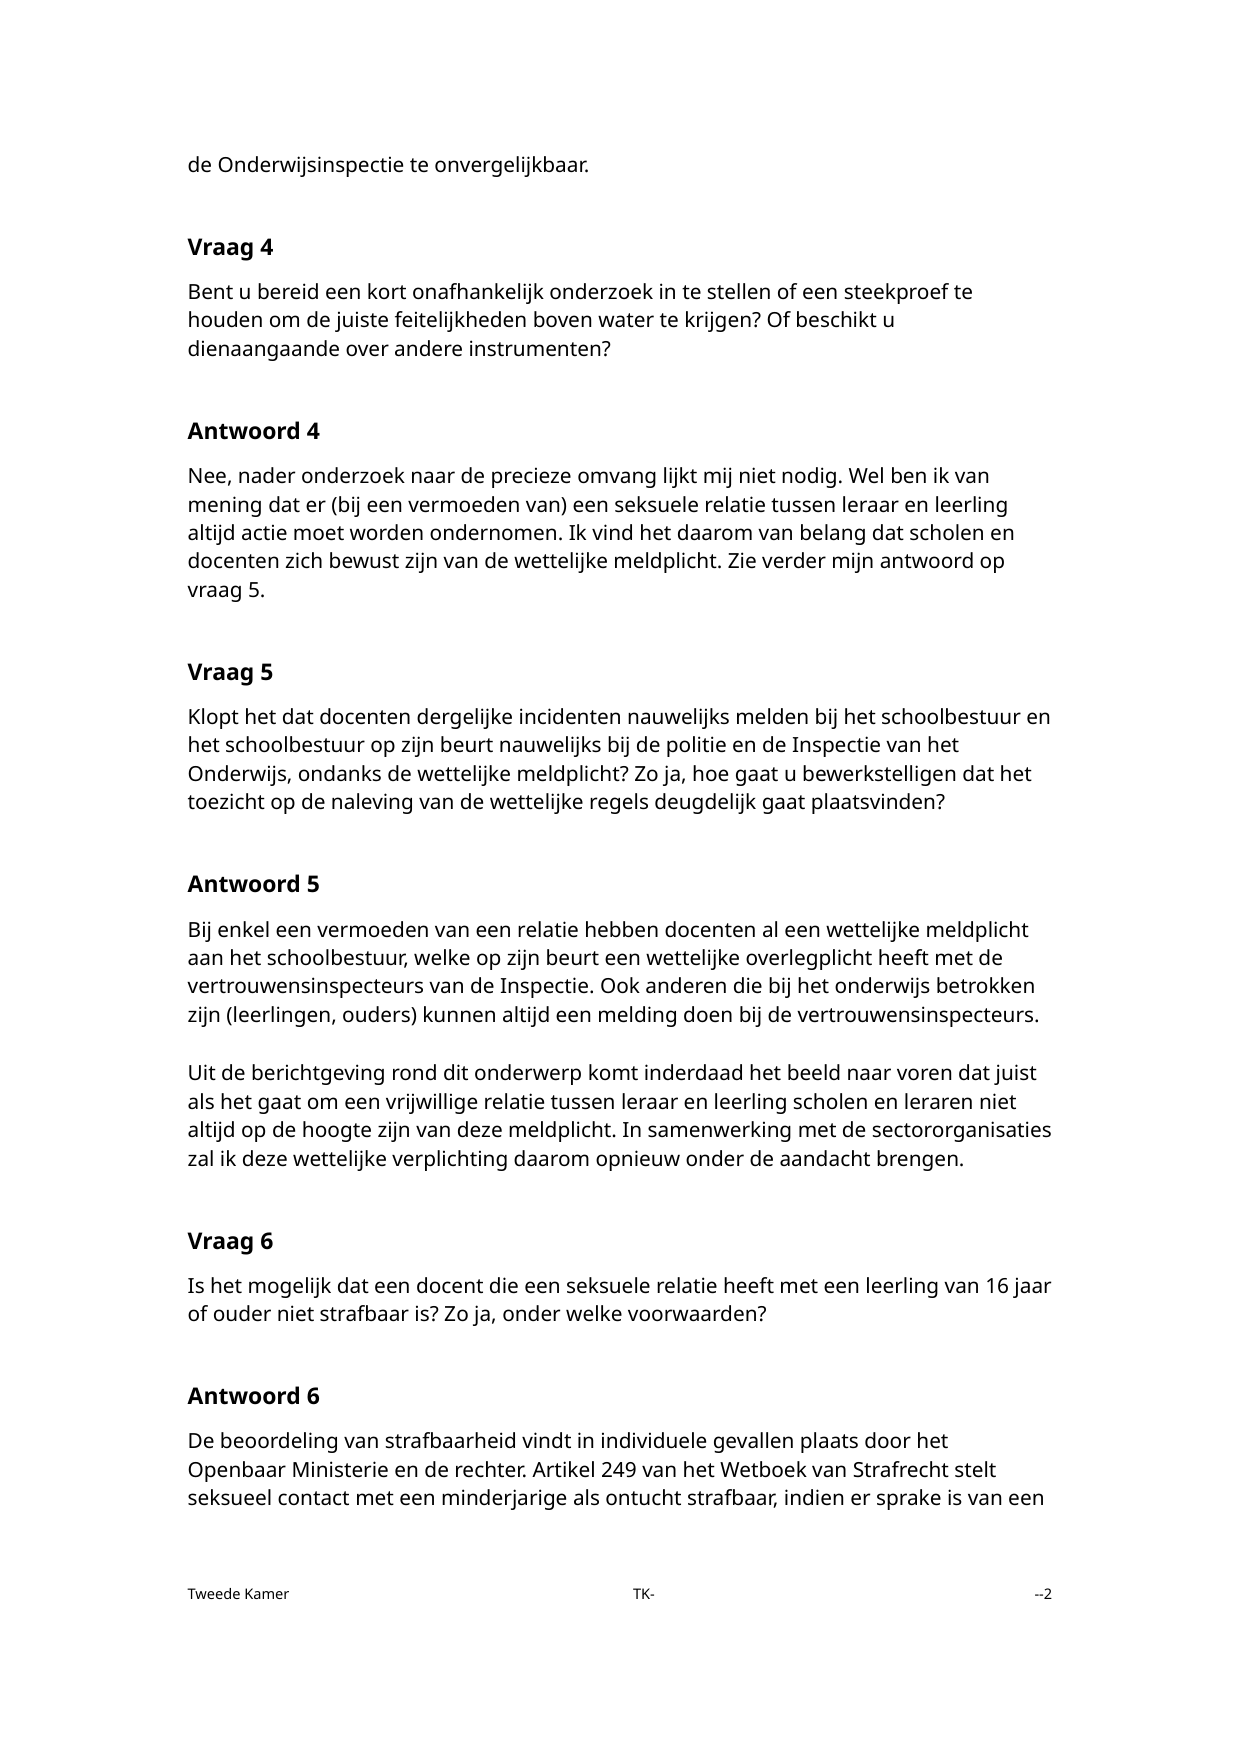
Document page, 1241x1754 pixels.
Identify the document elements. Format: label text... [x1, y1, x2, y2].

subtitle Vraag 5 [187, 656, 1053, 687]
subtitle Antwoord 4 [187, 415, 1053, 446]
subtitle Vraag 4 [187, 231, 1053, 262]
text Nee, nader onderzoek naar de precieze omvang lijkt mij niet nodig. Wel ben ik van mening dat er (bij een vermoeden van) een seksuele relatie tussen leraar en leerling altijd actie moet worden ondernomen. Ik vind het daarom van belang dat scholen en docenten zich bewust zijn van de wettelijke meldplicht. Zie verder mijn antwoord op vraag 5. [187, 461, 1053, 603]
text Bij enkel een vermoeden van een relatie hebben docenten al een wettelijke meldplicht aan het schoolbestuur, welke op zijn beurt een wettelijke overlegplicht heeft met de vertrouwensinspecteurs van de Inspectie. Ook anderen die bij het onderwijs betrokken zijn (leerlingen, ouders) kunnen altijd een melding doen bij de vertrouwensinspecteurs. [187, 915, 1053, 1028]
subtitle Antwoord 6 [187, 1380, 1053, 1412]
text de Onderwijsinspectie te onvergelijkbaar. [187, 150, 1053, 178]
text Is het mogelijk dat een docent die een seksuele relatie heeft met een leerling van 16 jaar of ouder niet strafbaar is? Zo ja, onder welke voorwaarden? [187, 1271, 1053, 1328]
text Bent u bereid een kort onafhankelijk onderzoek in te stellen of een steekproef te houden om de juiste feitelijkheden boven water te krijgen? Of beschikt u dienaangaande over andere instrumenten? [187, 277, 1053, 362]
text De beoordeling van strafbaarheid vindt in individuele gevallen plaats door het Openbaar Ministerie en de rechter. Artikel 249 van het Wetboek van Strafrecht stelt seksueel contact met een minderjarige als ontucht strafbaar, indien er sprake is van een [187, 1427, 1053, 1512]
subtitle Antwoord 5 [187, 868, 1053, 900]
subtitle Vraag 6 [187, 1225, 1053, 1256]
text Klopt het dat docenten dergelijke incidenten nauwelijks melden bij het schoolbestuur en het schoolbestuur op zijn beurt nauwelijks bij de politie en de Inspectie van het Onderwijs, ondanks de wettelijke meldplicht? Zo ja, hoe gaat u bewerkstelligen dat het toezicht op de naleving van de wettelijke regels deugdelijk gaat plaatsvinden? [187, 702, 1053, 816]
text Uit de berichtgeving rond dit onderwerp komt inderdaad het beeld naar voren dat juist als het gaat om een vrijwillige relatie tussen leraar en leerling scholen en leraren niet altijd op de hoogte zijn van deze meldplicht. In samenwerking met de sectororganisaties zal ik deze wettelijke verplichting daarom opnieuw onder de aandacht brengen. [187, 1058, 1053, 1172]
